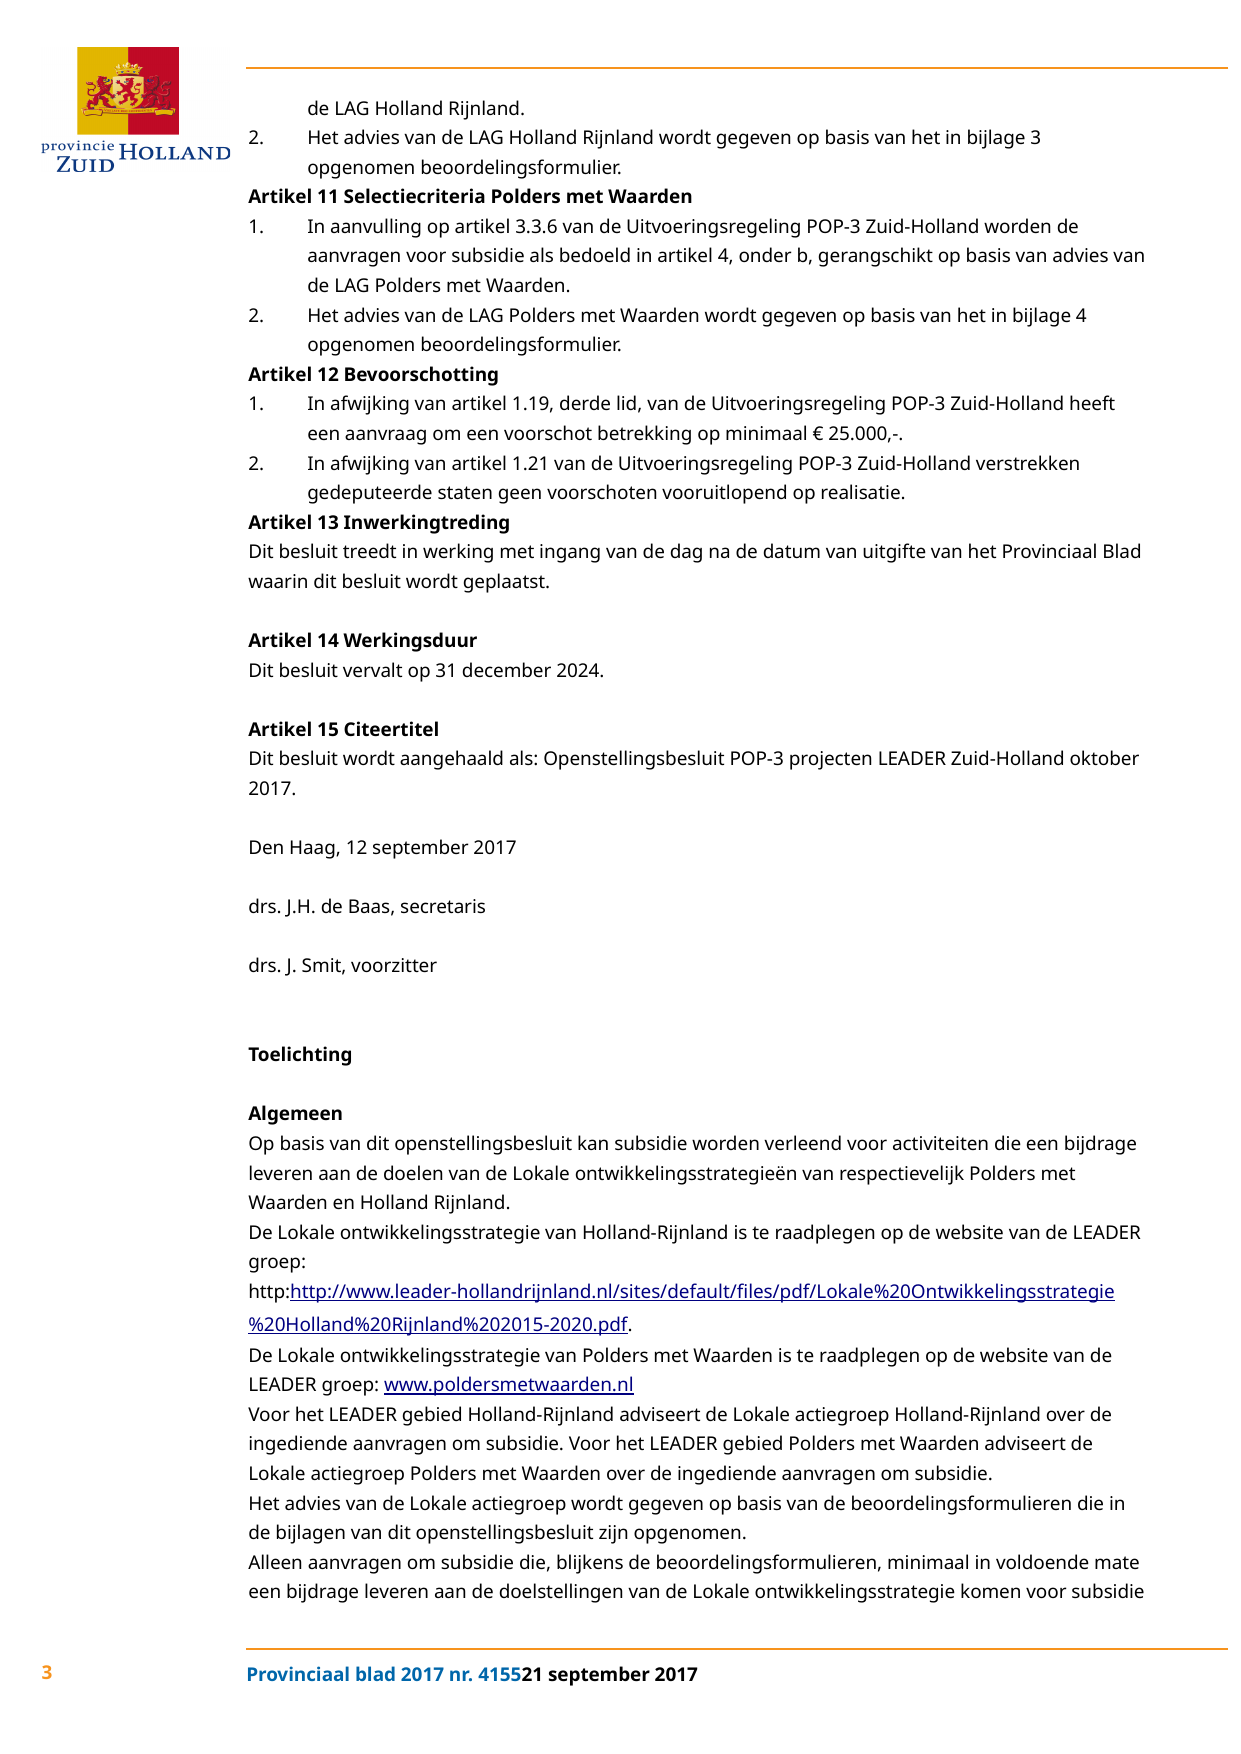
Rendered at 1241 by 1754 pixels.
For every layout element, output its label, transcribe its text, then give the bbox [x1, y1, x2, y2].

text Artikel 14 Werkingsduur [248, 627, 1152, 653]
text Artikel 13 Inwerkingtreding [248, 509, 1152, 535]
text Den Haag, 12 september 2017 [248, 834, 1152, 860]
text Toelichting [248, 1041, 1152, 1067]
text drs. J. Smit, voorzitter [248, 953, 1152, 978]
text Het advies van de Lokale actiegroep wordt gegeven op basis van de beoordelingsformulieren die in de bijlagen van dit openstellingsbesluit zijn opgenomen. [248, 1490, 1152, 1545]
text De Lokale ontwikkelingsstrategie van Polders met Waarden is te raadplegen op de website van de LEADER groep: www.poldersmetwaarden.nl [248, 1342, 1152, 1397]
text Artikel 11 Selectiecriteria Polders met Waarden [248, 183, 1152, 209]
text Dit besluit vervalt op 31 december 2024. [248, 657, 1152, 683]
list de LAG Holland Rijnland. [248, 95, 1152, 121]
text Dit besluit treedt in werking met ingang van de dag na de datum van uitgifte van het Provinciaal Blad waarin dit besluit wordt geplaatst. [248, 538, 1152, 594]
list Het advies van de LAG Holland Rijnland wordt gegeven op basis van het in bijlage 3 opgenomen beoordelingsformulier. [248, 124, 1152, 180]
list In afwijking van artikel 1.19, derde lid, van de Uitvoeringsregeling POP-3 Zuid-Holland heeft een aanvraag om een voorschot betrekking op minimaal € 25.000,-. [248, 391, 1152, 446]
text Algemeen [248, 1101, 1152, 1126]
text Artikel 15 Citeertitel [248, 716, 1152, 742]
text Alleen aanvragen om subsidie die, blijkens de beoordelingsformulieren, minimaal in voldoende mate een bijdrage leveren aan de doelstellingen van de Lokale ontwikkelingsstrategie komen voor subsidie [248, 1549, 1152, 1604]
list In aanvulling op artikel 3.3.6 van de Uitvoeringsregeling POP-3 Zuid-Holland worden de aanvragen voor subsidie als bedoeld in artikel 4, onder b, gerangschikt op basis van advies van de LAG Polders met Waarden. [248, 213, 1152, 298]
text Dit besluit wordt aangehaald als: Openstellingsbesluit POP-3 projecten LEADER Zuid-Holland oktober 2017. [248, 746, 1152, 801]
text Voor het LEADER gebied Holland-Rijnland adviseert de Lokale actiegroep Holland-Rijnland over de ingediende aanvragen om subsidie. Voor het LEADER gebied Polders met Waarden adviseert de Lokale actiegroep Polders met Waarden over de ingediende aanvragen om subsidie. [248, 1401, 1152, 1486]
text Artikel 12 Bevoorschotting [248, 361, 1152, 387]
picture [41, 47, 231, 172]
list Het advies van de LAG Polders met Waarden wordt gegeven op basis van het in bijlage 4 opgenomen beoordelingsformulier. [248, 302, 1152, 357]
list In afwijking van artikel 1.21 van de Uitvoeringsregeling POP-3 Zuid-Holland verstrekken gedeputeerde staten geen voorschoten vooruitlopend op realisatie. [248, 450, 1152, 505]
text http:http://www.leader-hollandrijnland.nl/sites/default/files/pdf/Lokale%20Ontwikkelingsstrategie%20Holland%20Rijnland%202015-2020.pdf. [248, 1278, 1152, 1337]
text drs. J.H. de Baas, secretaris [248, 893, 1152, 919]
text Op basis van dit openstellingsbesluit kan subsidie worden verleend voor activiteiten die een bijdrage leveren aan de doelen van de Lokale ontwikkelingsstrategieën van respectievelijk Polders met Waarden en Holland Rijnland. [248, 1130, 1152, 1215]
text De Lokale ontwikkelingsstrategie van Holland-Rijnland is te raadplegen op de website van de LEADER groep: [248, 1219, 1152, 1274]
